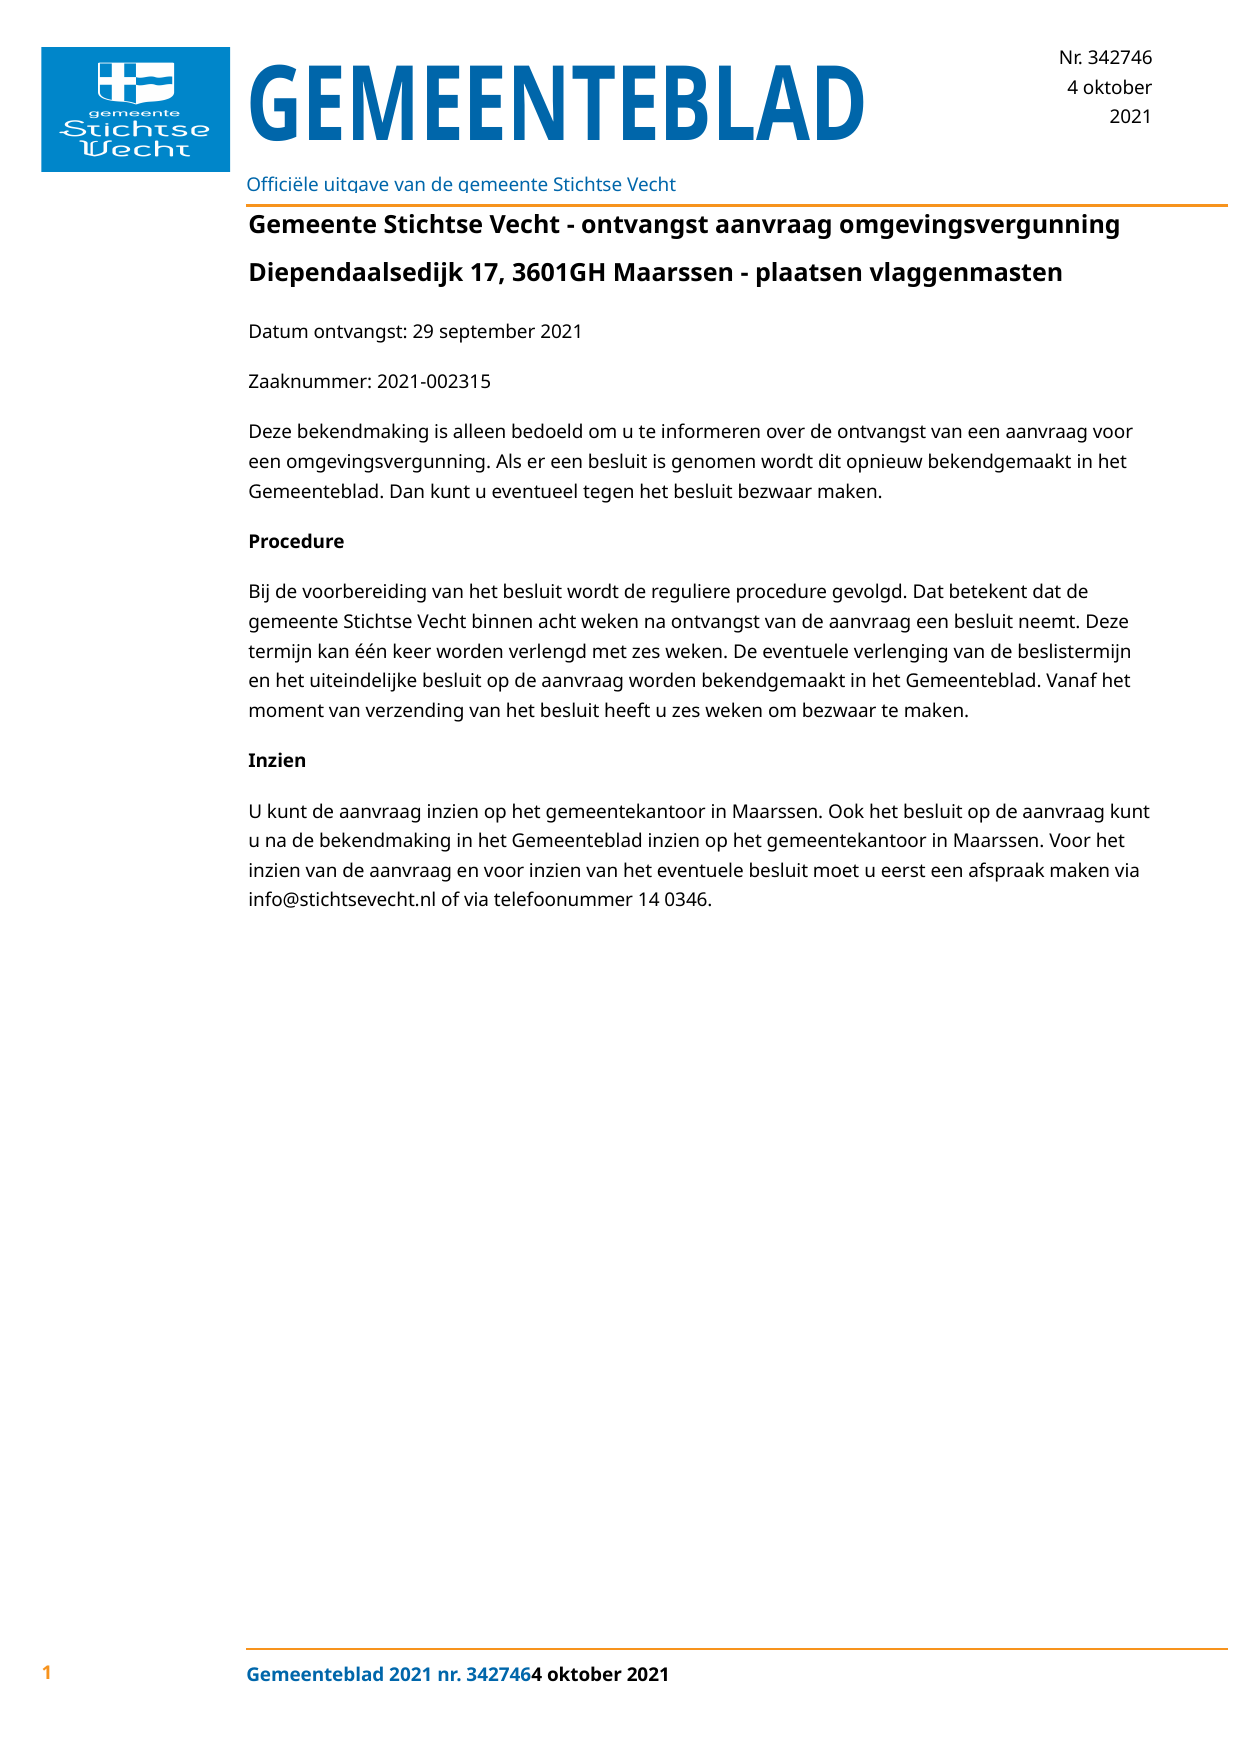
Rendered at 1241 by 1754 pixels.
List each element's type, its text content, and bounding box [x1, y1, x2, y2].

text Bij de voorbereiding van het besluit wordt de reguliere procedure gevolgd. Dat betekent dat de gemeente Stichtse Vecht binnen acht weken na ontvangst van de aanvraag een besluit neemt. Deze termijn kan één keer worden verlengd met zes weken. De eventuele verlenging van de beslistermijn en het uiteindelijke besluit op de aanvraag worden bekendgemaakt in het Gemeenteblad. Vanaf het moment van verzending van het besluit heeft u zes weken om bezwaar te maken. [248, 579, 1152, 723]
text Gemeente Stichtse Vecht - ontvangst aanvraag omgevingsvergunning Diependaalsedijk 17, 3601GH Maarssen - plaatsen vlaggenmasten [248, 207, 1152, 288]
text Procedure [248, 528, 1152, 554]
text Deze bekendmaking is alleen bedoeld om u te informeren over de ontvangst van een aanvraag voor een omgevingsvergunning. Als er een besluit is genomen wordt dit opnieuw bekendgemaakt in het Gemeenteblad. Dan kunt u eventueel tegen het besluit bezwaar maken. [248, 419, 1152, 504]
text Zaaknummer: 2021-002315 [248, 368, 1152, 394]
text U kunt de aanvraag inzien op het gemeentekantoor in Maarssen. Ook het besluit op de aanvraag kunt u na de bekendmaking in het Gemeenteblad inzien op het gemeentekantoor in Maarssen. Voor het inzien van de aanvraag en voor inzien van het eventuele besluit moet u eerst een afspraak maken via info@stichtsevecht.nl of via telefoonummer 14 0346. [248, 798, 1152, 912]
text Datum ontvangst: 29 september 2021 [248, 318, 1152, 344]
picture [137, 63, 174, 103]
picture [99, 63, 135, 101]
text Inzien [248, 747, 1152, 773]
